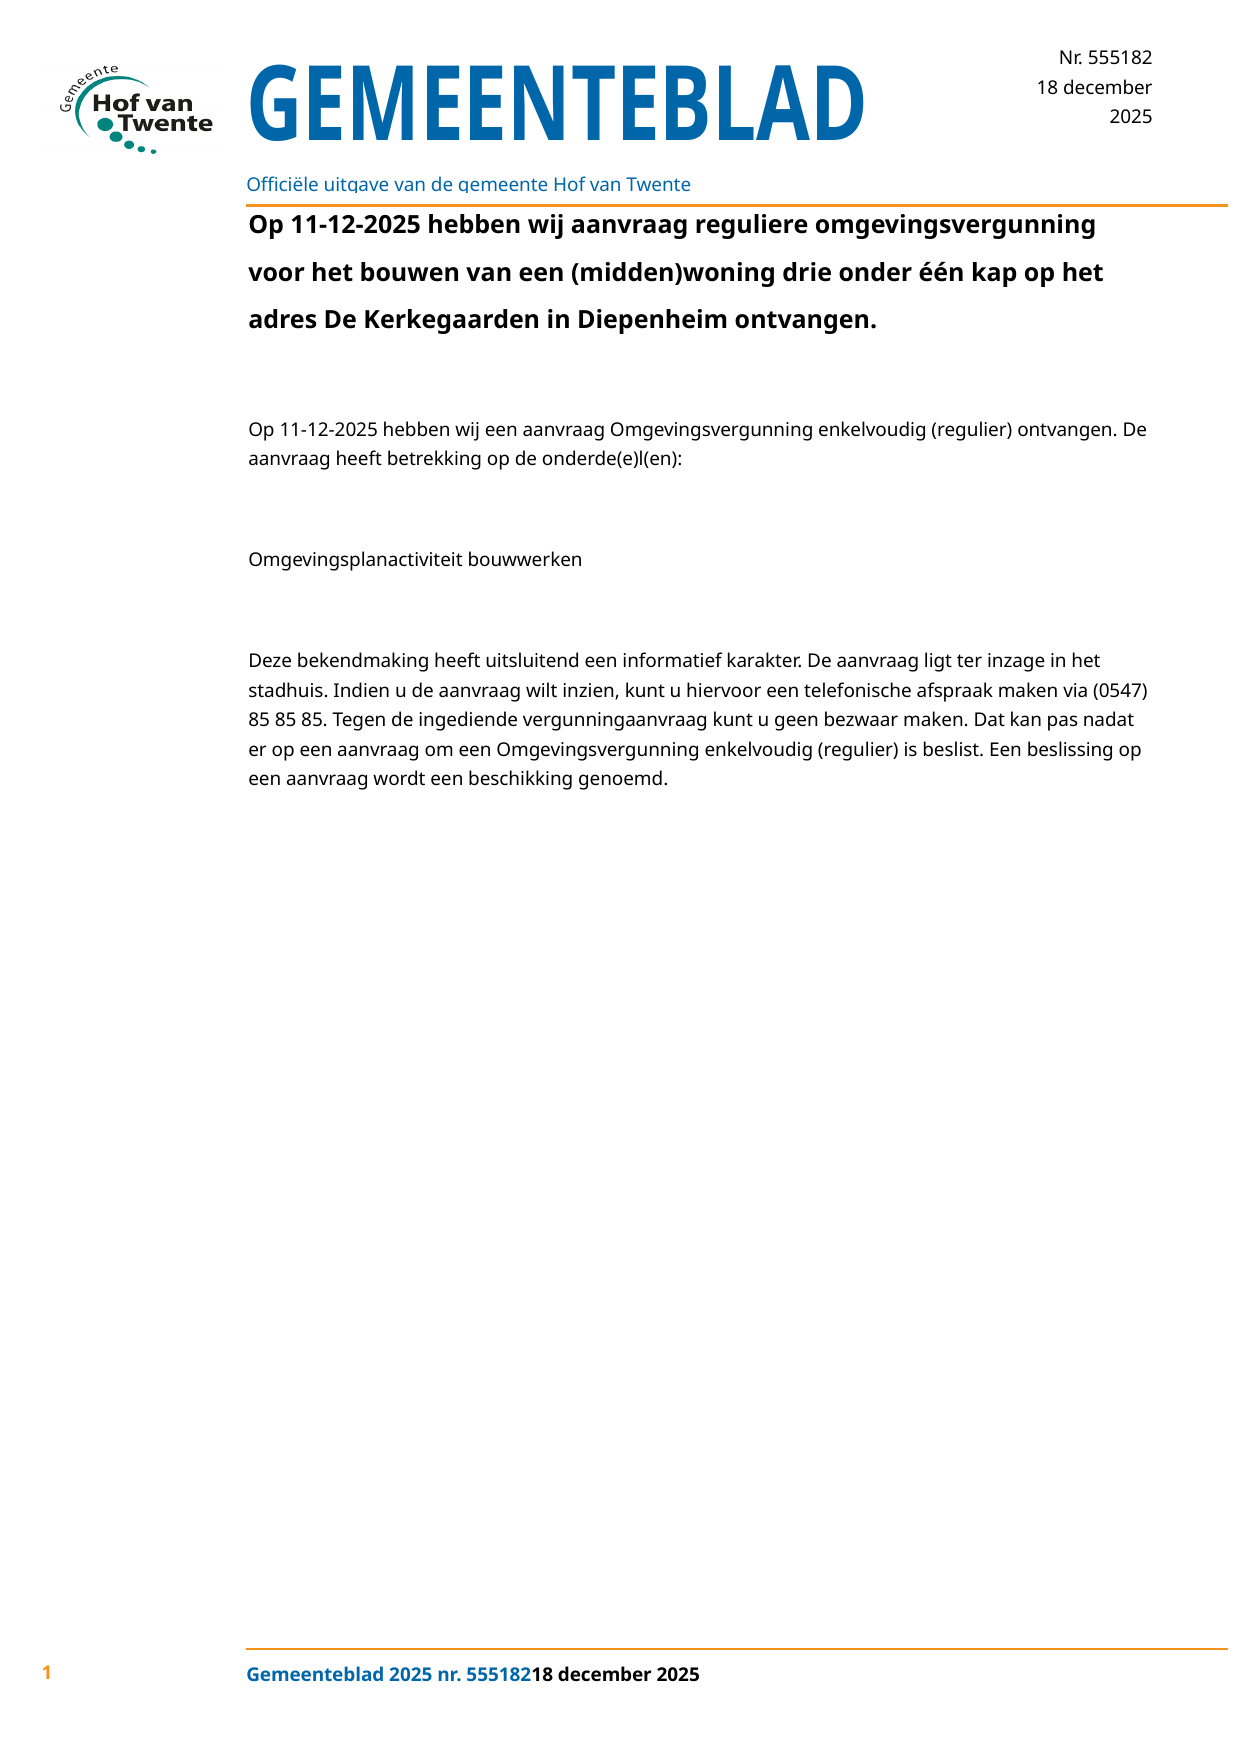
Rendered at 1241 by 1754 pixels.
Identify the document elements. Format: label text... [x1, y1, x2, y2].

picture [41, 47, 231, 172]
text Op 11-12-2025 hebben wij een aanvraag Omgevingsvergunning enkelvoudig (regulier) ontvangen. De aanvraag heeft betrekking op de onderde(e)l(en): [248, 416, 1152, 471]
text Deze bekendmaking heeft uitsluitend een informatief karakter. De aanvraag ligt ter inzage in het stadhuis. Indien u de aanvraag wilt inzien, kunt u hiervoor een telefonische afspraak maken via (0547) 85 85 85. Tegen de ingediende vergunningaanvraag kunt u geen bezwaar maken. Dat kan pas nadat er op een aanvraag om een Omgevingsvergunning enkelvoudig (regulier) is beslist. Een beslissing op een aanvraag wordt een beschikking genoemd. [248, 647, 1152, 791]
text Op 11-12-2025 hebben wij aanvraag reguliere omgevingsvergunning voor het bouwen van een (midden)woning drie onder één kap op het adres De Kerkegaarden in Diepenheim ontvangen. [248, 207, 1152, 336]
text Omgevingsplanactiviteit bouwwerken [248, 546, 1152, 572]
